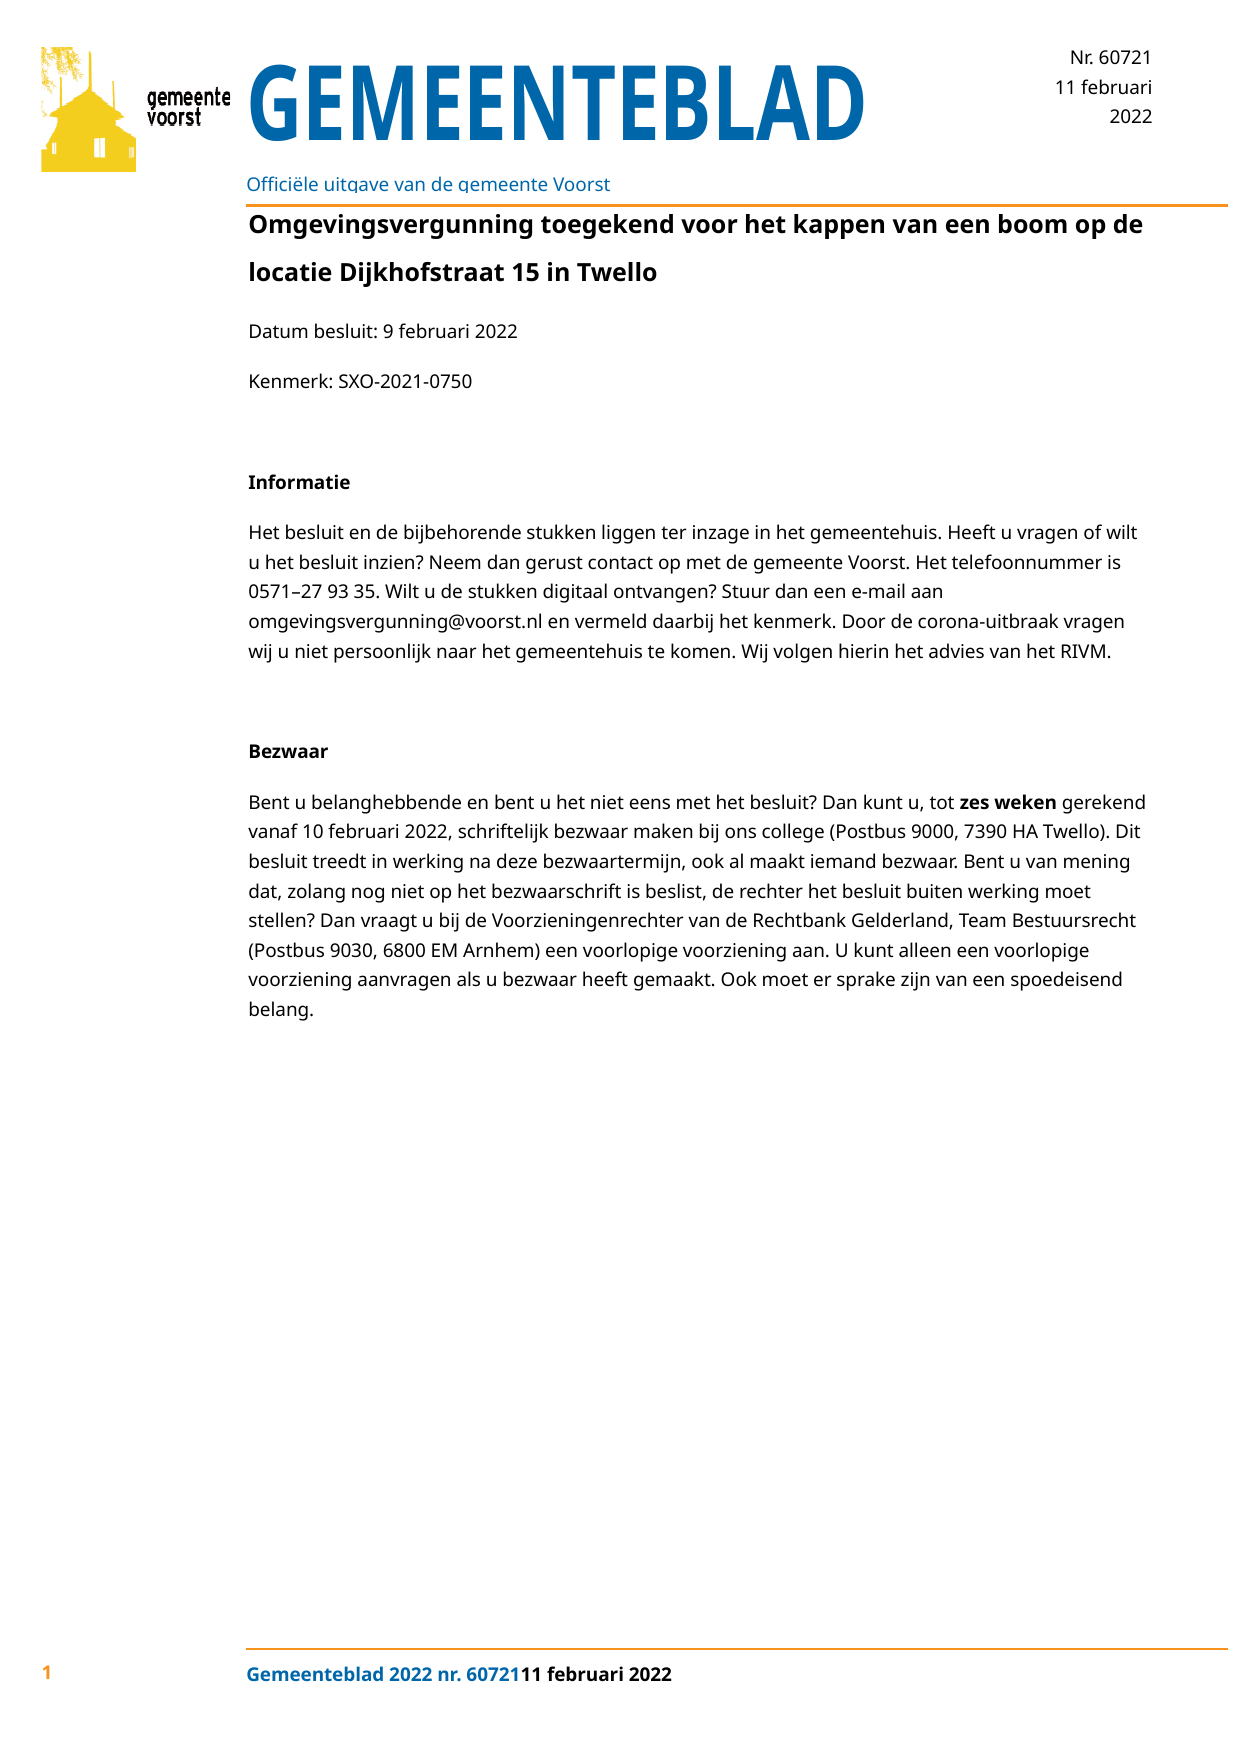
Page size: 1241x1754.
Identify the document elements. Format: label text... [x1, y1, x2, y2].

text Kenmerk: SXO-2021-0750 [248, 368, 1152, 394]
text Bent u belanghebbende en bent u het niet eens met het besluit? Dan kunt u, tot zes weken gerekend vanaf 10 februari 2022, schriftelijk bezwaar maken bij ons college (Postbus 9000, 7390 HA Twello). Dit besluit treedt in werking na deze bezwaartermijn, ook al maakt iemand bezwaar. Bent u van mening dat, zolang nog niet op het bezwaarschrift is beslist, de rechter het besluit buiten werking moet stellen? Dan vraagt u bij de Voorzieningenrechter van de Rechtbank Gelderland, Team Bestuursrecht (Postbus 9030, 6800 EM Arnhem) een voorlopige voorziening aan. U kunt alleen een voorlopige voorziening aanvragen als u bezwaar heeft gemaakt. Ook moet er sprake zijn van een spoedeisend belang. [248, 789, 1152, 1022]
text Bezwaar [248, 739, 1152, 764]
text Informatie [248, 469, 1152, 495]
text Omgevingsvergunning toegekend voor het kappen van een boom op de locatie Dijkhofstraat 15 in Twello [248, 207, 1152, 288]
picture [41, 47, 231, 172]
text Het besluit en de bijbehorende stukken liggen ter inzage in het gemeentehuis. Heeft u vragen of wilt u het besluit inzien? Neem dan gerust contact op met de gemeente Voorst. Het telefoonnummer is 0571–27 93 35. Wilt u de stukken digitaal ontvangen? Stuur dan een e-mail aan omgevingsvergunning@voorst.nl en vermeld daarbij het kenmerk. Door de corona-uitbraak vragen wij u niet persoonlijk naar het gemeentehuis te komen. Wij volgen hierin het advies van het RIVM. [248, 519, 1152, 664]
text Datum besluit: 9 februari 2022 [248, 318, 1152, 344]
